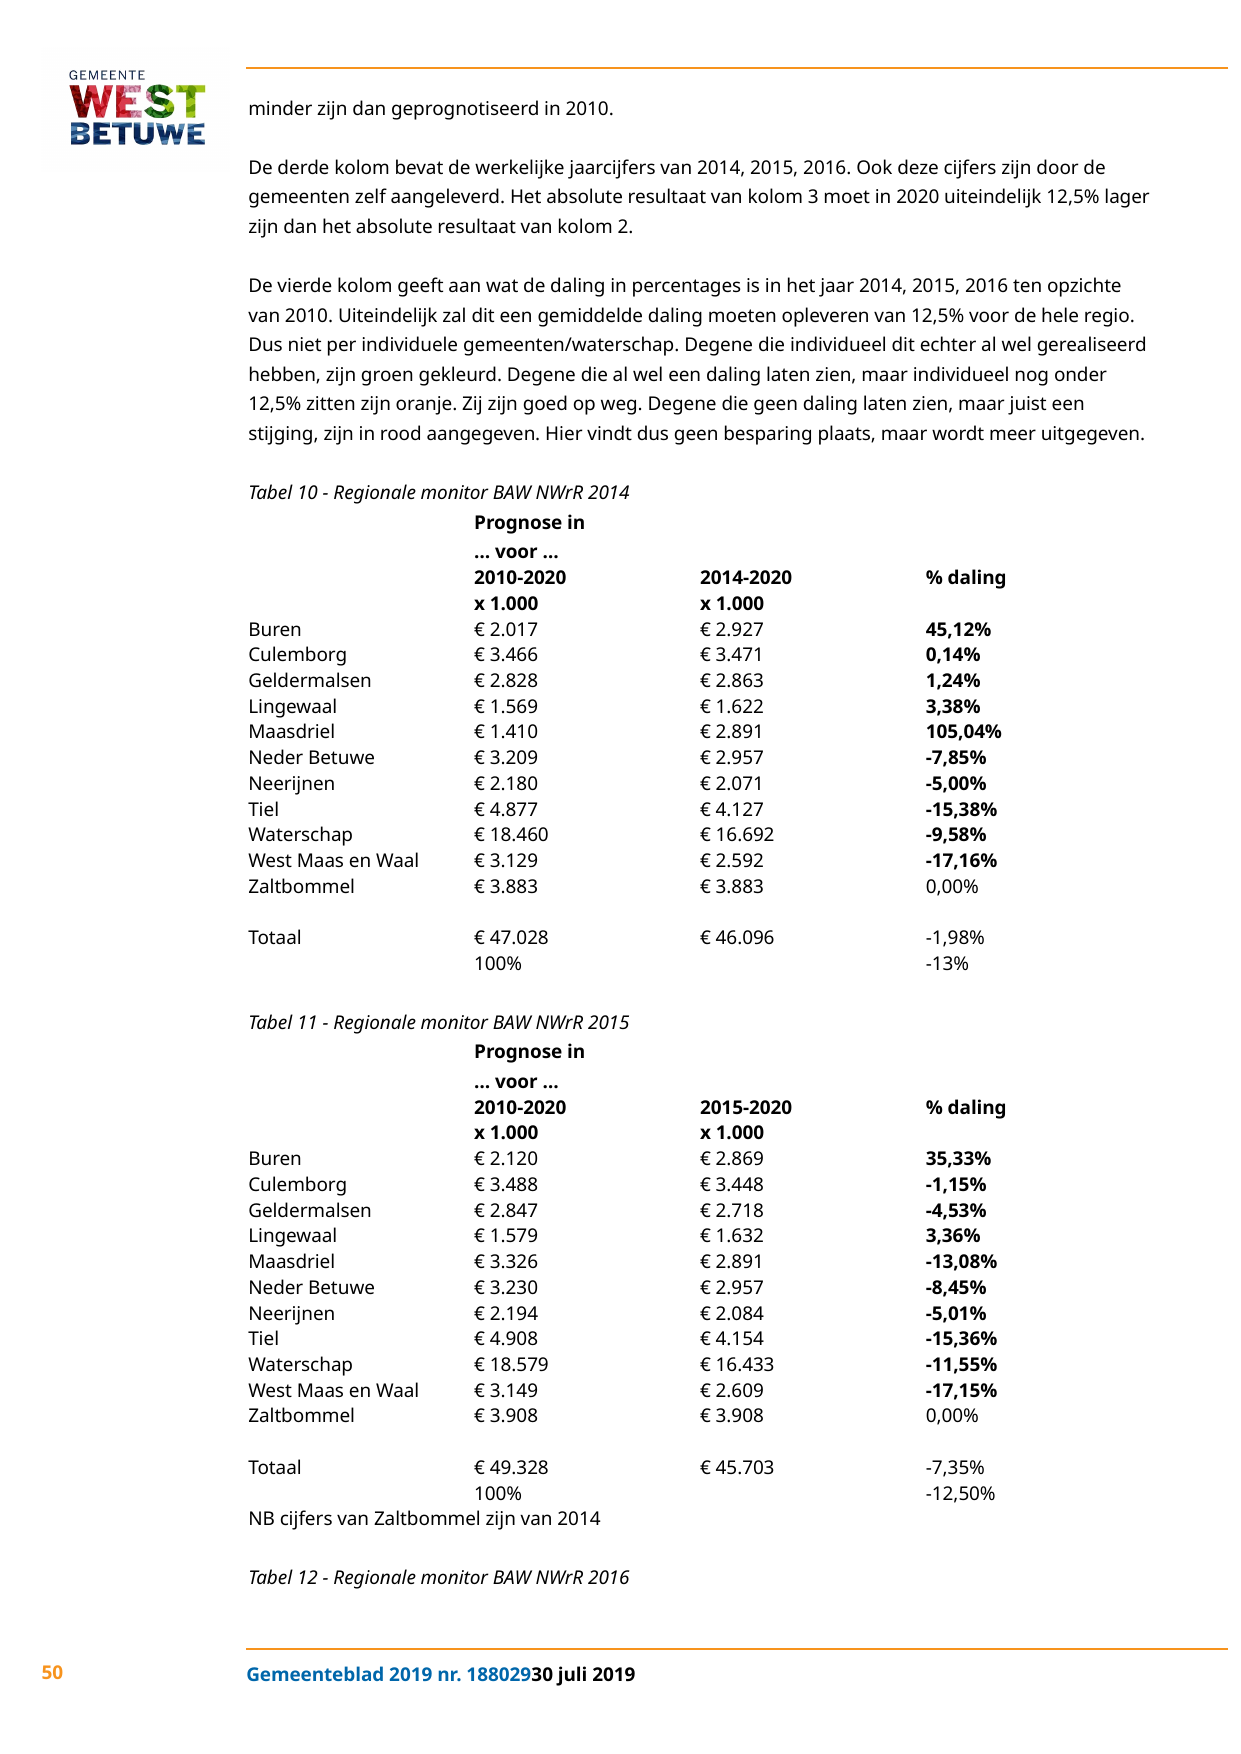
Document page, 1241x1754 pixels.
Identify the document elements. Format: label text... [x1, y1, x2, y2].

table_cell 2010-2020 [474, 1094, 700, 1119]
text Tabel 12 - Regionale monitor BAW NWrR 2016 [248, 1564, 1152, 1590]
table_cell € 3.488 [474, 1171, 700, 1197]
table_cell Maasdriel [248, 719, 474, 744]
table_cell -17,16% [926, 848, 1152, 873]
table_cell 2015-2020 [700, 1094, 926, 1119]
table_cell [248, 1120, 474, 1145]
table_cell € 4.154 [700, 1325, 926, 1351]
table_cell [926, 1120, 1152, 1145]
table_cell x 1.000 [474, 1120, 700, 1145]
table_cell [926, 1428, 1152, 1454]
table_cell Totaal [248, 925, 474, 950]
table_cell € 1.579 [474, 1223, 700, 1248]
table_cell Neder Betuwe [248, 745, 474, 770]
table_cell [248, 1428, 474, 1454]
table_cell 100% [474, 1480, 700, 1506]
table_cell € 2.609 [700, 1377, 926, 1403]
table_cell € 18.460 [474, 822, 700, 847]
table_cell -1,15% [926, 1171, 1152, 1197]
table_cell [248, 950, 474, 976]
table_header [248, 1039, 474, 1094]
table_header [926, 1039, 1152, 1094]
table_cell West Maas en Waal [248, 848, 474, 873]
table_cell 100% [474, 950, 700, 976]
table_cell -11,55% [926, 1351, 1152, 1377]
table_header [248, 509, 474, 564]
table_cell Tiel [248, 1325, 474, 1351]
table_cell € 2.017 [474, 616, 700, 642]
table_cell Buren [248, 616, 474, 642]
table_cell € 3.448 [700, 1171, 926, 1197]
table_cell € 46.096 [700, 925, 926, 950]
table_cell € 2.084 [700, 1300, 926, 1325]
table_cell € 2.071 [700, 770, 926, 796]
table_cell € 2.957 [700, 745, 926, 770]
table_cell -5,00% [926, 770, 1152, 796]
table_cell % daling [926, 1094, 1152, 1119]
table_cell [248, 1480, 474, 1506]
table_cell [248, 899, 474, 924]
table_cell € 2.120 [474, 1145, 700, 1171]
table_cell € 16.692 [700, 822, 926, 847]
table_cell € 2.180 [474, 770, 700, 796]
table_header [700, 509, 926, 564]
table_cell € 2.891 [700, 719, 926, 744]
table_cell Waterschap [248, 822, 474, 847]
table_cell € 49.328 [474, 1454, 700, 1480]
table_cell [248, 564, 474, 590]
table_header Prognose in … voor … [474, 1039, 700, 1094]
table_cell x 1.000 [474, 590, 700, 616]
table_cell € 1.632 [700, 1223, 926, 1248]
table_cell € 3.908 [700, 1403, 926, 1428]
table_cell Culemborg [248, 1171, 474, 1197]
table_header Prognose in … voor … [474, 509, 700, 564]
table_cell € 2.891 [700, 1248, 926, 1274]
table_cell -8,45% [926, 1274, 1152, 1300]
table_cell -13,08% [926, 1248, 1152, 1274]
table_cell Zaltbommel [248, 873, 474, 899]
table_cell 0,00% [926, 1403, 1152, 1428]
table_cell x 1.000 [700, 590, 926, 616]
table_cell [700, 1480, 926, 1506]
table_cell -17,15% [926, 1377, 1152, 1403]
table_cell [248, 1094, 474, 1119]
table_cell Geldermalsen [248, 1197, 474, 1222]
table_cell Zaltbommel [248, 1403, 474, 1428]
table_cell € 4.127 [700, 796, 926, 822]
table_cell 0,14% [926, 642, 1152, 667]
table_cell Maasdriel [248, 1248, 474, 1274]
table_cell Lingewaal [248, 1223, 474, 1248]
table_cell 45,12% [926, 616, 1152, 642]
table_cell Neerijnen [248, 770, 474, 796]
table_cell Neder Betuwe [248, 1274, 474, 1300]
table_cell € 2.863 [700, 667, 926, 693]
table_cell € 2.869 [700, 1145, 926, 1171]
table_cell € 2.847 [474, 1197, 700, 1222]
table_cell x 1.000 [700, 1120, 926, 1145]
table_cell Buren [248, 1145, 474, 1171]
table_cell Lingewaal [248, 693, 474, 719]
table_cell [248, 590, 474, 616]
table_cell 105,04% [926, 719, 1152, 744]
table_cell Tiel [248, 796, 474, 822]
picture [41, 47, 231, 172]
table_cell Neerijnen [248, 1300, 474, 1325]
table_cell [926, 590, 1152, 616]
table_cell [700, 1428, 926, 1454]
table_cell Waterschap [248, 1351, 474, 1377]
table_cell [474, 899, 700, 924]
table_cell -15,38% [926, 796, 1152, 822]
table_cell € 47.028 [474, 925, 700, 950]
table_cell € 3.466 [474, 642, 700, 667]
table_cell -4,53% [926, 1197, 1152, 1222]
table_cell -7,85% [926, 745, 1152, 770]
table_cell -5,01% [926, 1300, 1152, 1325]
table_cell -12,50% [926, 1480, 1152, 1506]
table_cell € 4.877 [474, 796, 700, 822]
table_cell NB cijfers van Zaltbommel zijn van 2014 [248, 1506, 1152, 1531]
table_cell Culemborg [248, 642, 474, 667]
text De derde kolom bevat de werkelijke jaarcijfers van 2014, 2015, 2016. Ook deze cijfers zijn door de gemeenten zelf aangeleverd. Het absolute resultaat van kolom 3 moet in 2020 uiteindelijk 12,5% lager zijn dan het absolute resultaat van kolom 2. [248, 154, 1152, 239]
table_cell € 3.129 [474, 848, 700, 873]
table_cell [700, 950, 926, 976]
table_cell -1,98% [926, 925, 1152, 950]
table_cell € 16.433 [700, 1351, 926, 1377]
table_cell [926, 899, 1152, 924]
table_cell Geldermalsen [248, 667, 474, 693]
text minder zijn dan geprognotiseerd in 2010. [248, 95, 1152, 121]
table_cell West Maas en Waal [248, 1377, 474, 1403]
table_cell Totaal [248, 1454, 474, 1480]
text Tabel 11 - Regionale monitor BAW NWrR 2015 [248, 1009, 1152, 1034]
table_cell € 1.569 [474, 693, 700, 719]
table_cell [474, 1428, 700, 1454]
table_cell -13% [926, 950, 1152, 976]
table_cell € 1.622 [700, 693, 926, 719]
table_cell € 3.209 [474, 745, 700, 770]
table_cell € 3.471 [700, 642, 926, 667]
table_cell -15,36% [926, 1325, 1152, 1351]
table_cell € 3.149 [474, 1377, 700, 1403]
table_cell -7,35% [926, 1454, 1152, 1480]
table_cell € 4.908 [474, 1325, 700, 1351]
table_cell 3,38% [926, 693, 1152, 719]
table_cell [700, 899, 926, 924]
table_cell € 3.883 [474, 873, 700, 899]
table_cell € 45.703 [700, 1454, 926, 1480]
table_cell € 3.230 [474, 1274, 700, 1300]
table_cell 0,00% [926, 873, 1152, 899]
table_header [926, 509, 1152, 564]
table_cell € 18.579 [474, 1351, 700, 1377]
table_cell € 3.883 [700, 873, 926, 899]
table_cell € 2.194 [474, 1300, 700, 1325]
table_cell € 2.592 [700, 848, 926, 873]
table_cell € 3.326 [474, 1248, 700, 1274]
table_cell -9,58% [926, 822, 1152, 847]
table_cell € 1.410 [474, 719, 700, 744]
table_cell € 2.828 [474, 667, 700, 693]
table_cell € 2.957 [700, 1274, 926, 1300]
table_cell 2014-2020 [700, 564, 926, 590]
text De vierde kolom geeft aan wat de daling in percentages is in het jaar 2014, 2015, 2016 ten opzichte van 2010. Uiteindelijk zal dit een gemiddelde daling moeten opleveren van 12,5% voor de hele regio. Dus niet per individuele gemeenten/waterschap. Degene die individueel dit echter al wel gerealiseerd hebben, zijn groen gekleurd. Degene die al wel een daling laten zien, maar individueel nog onder 12,5% zitten zijn oranje. Zij zijn goed op weg. Degene die geen daling laten zien, maar juist een stijging, zijn in rood aangegeven. Hier vindt dus geen besparing plaats, maar wordt meer uitgegeven. [248, 272, 1152, 446]
table_cell 2010-2020 [474, 564, 700, 590]
table_cell € 3.908 [474, 1403, 700, 1428]
table_cell % daling [926, 564, 1152, 590]
table_cell 3,36% [926, 1223, 1152, 1248]
text Tabel 10 - Regionale monitor BAW NWrR 2014 [248, 479, 1152, 505]
table_cell 35,33% [926, 1145, 1152, 1171]
table_header [700, 1039, 926, 1094]
table_cell € 2.927 [700, 616, 926, 642]
table_cell 1,24% [926, 667, 1152, 693]
table_cell € 2.718 [700, 1197, 926, 1222]
